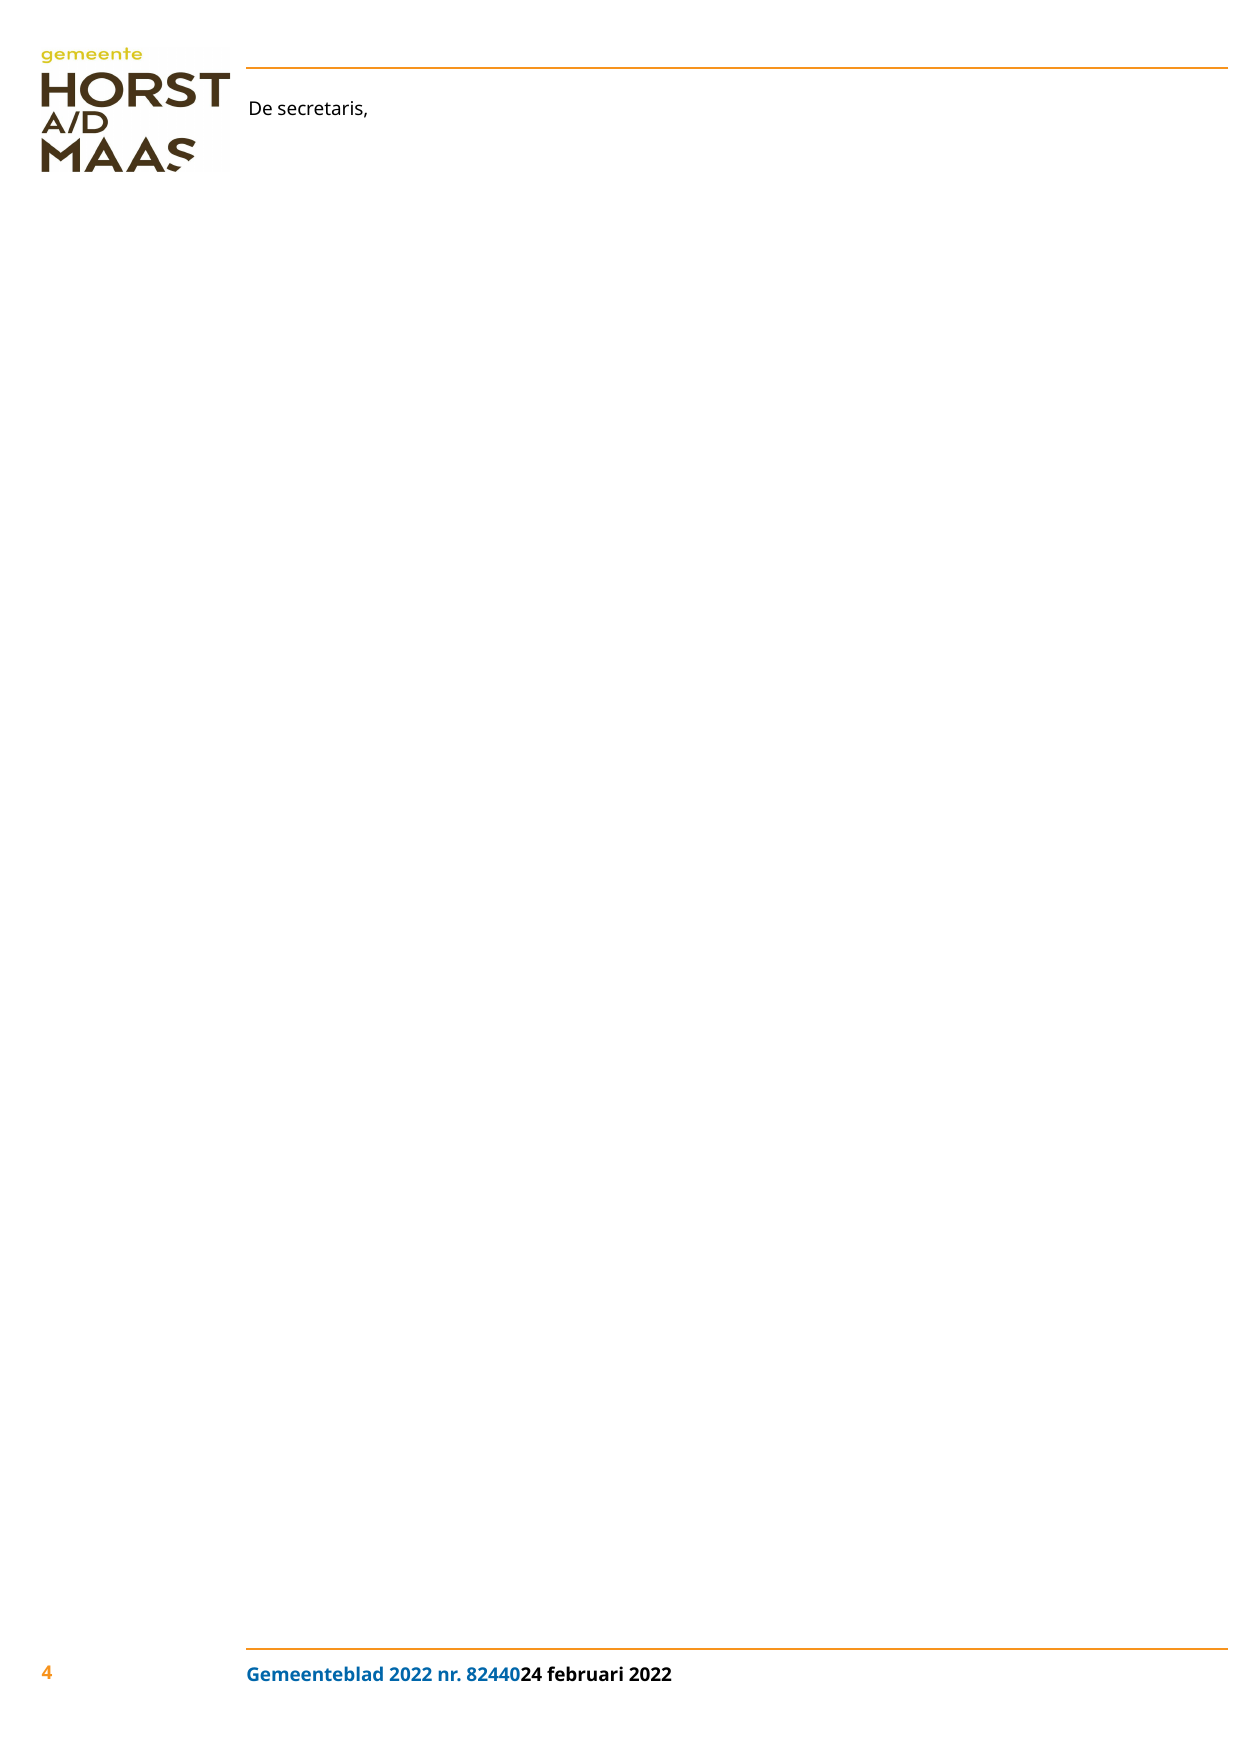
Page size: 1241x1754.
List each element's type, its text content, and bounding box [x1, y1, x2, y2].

text De secretaris, [248, 95, 1152, 121]
picture [41, 47, 231, 172]
